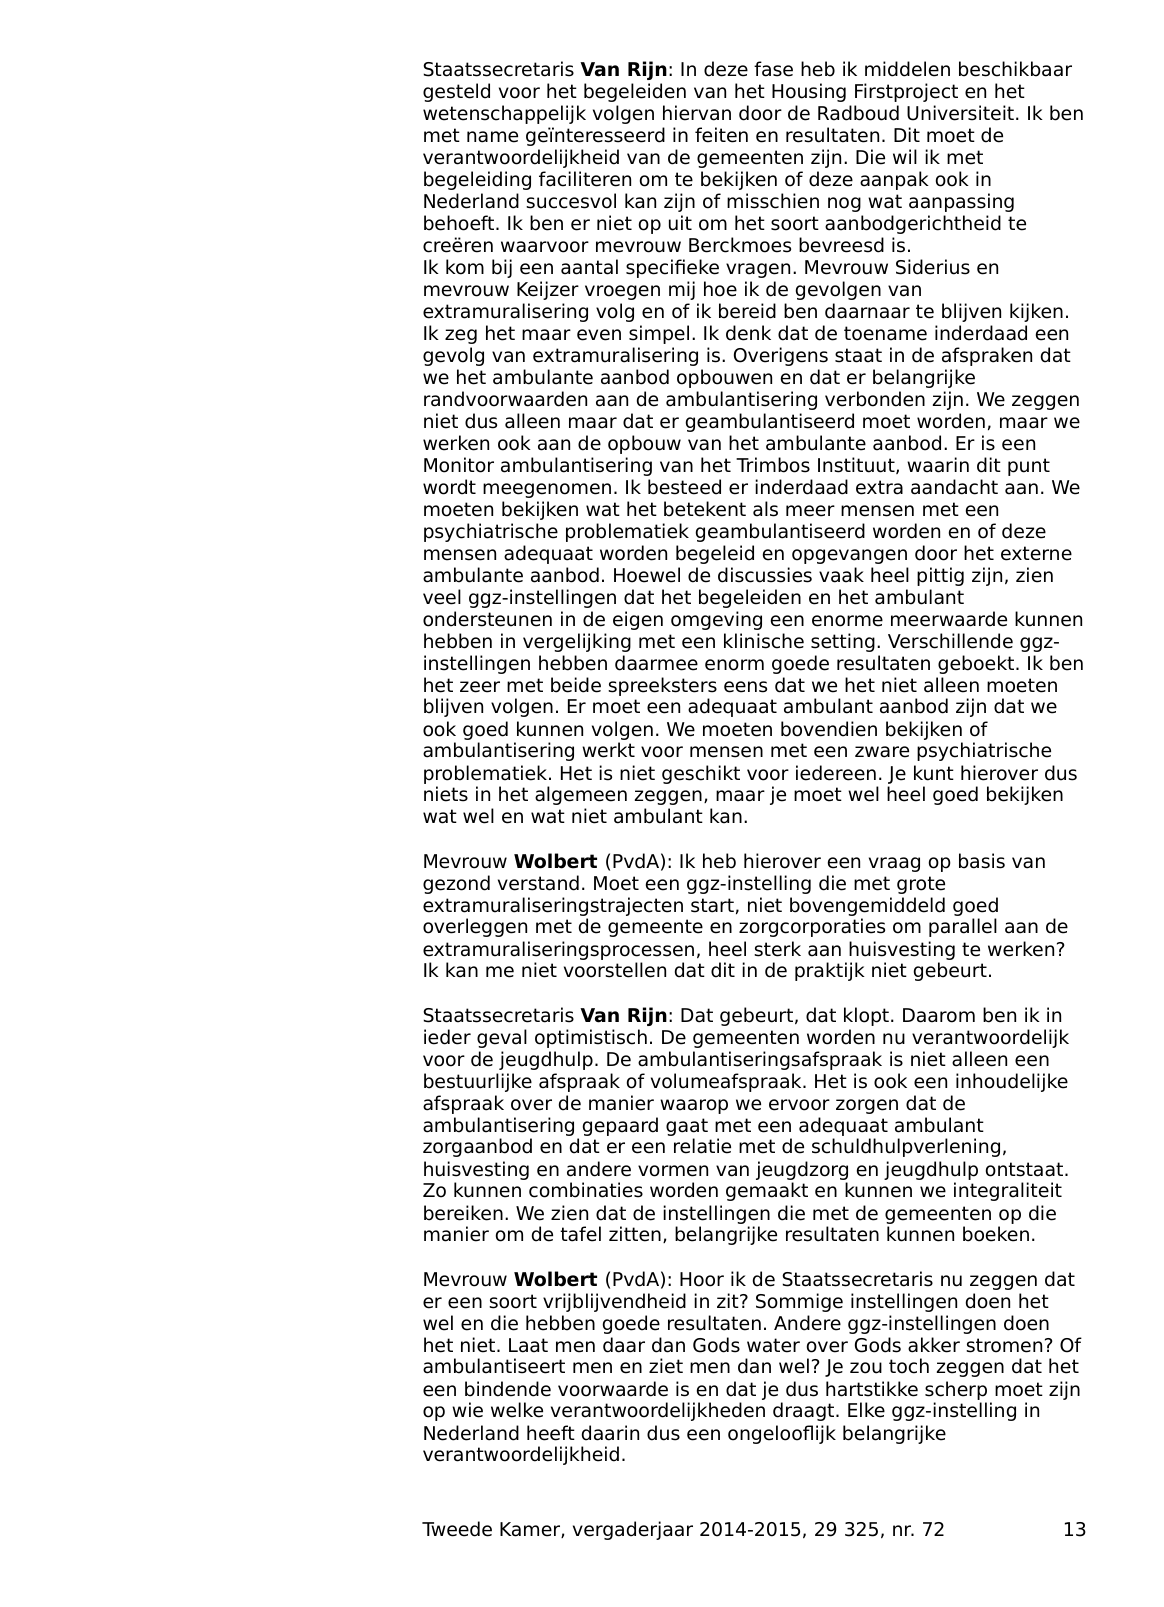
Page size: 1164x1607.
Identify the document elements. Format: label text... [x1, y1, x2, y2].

text Staatssecretaris Van Rijn: Dat gebeurt, dat klopt. Daarom ben ik in ieder geval optimistisch. De gemeenten worden nu verantwoordelijk voor de jeugdhulp. De ambulantiseringsafspraak is niet alleen een bestuurlijke afspraak of volumeafspraak. Het is ook een inhoudelijke afspraak over de manier waarop we ervoor zorgen dat de ambulantisering gepaard gaat met een adequaat ambulant zorgaanbod en dat er een relatie met de schuldhulpverlening, huisvesting en andere vormen van jeugdzorg en jeugdhulp ontstaat. Zo kunnen combinaties worden gemaakt en kunnen we integraliteit bereiken. We zien dat de instellingen die met de gemeenten op die manier om de tafel zitten, belangrijke resultaten kunnen boeken. [422, 1004, 1087, 1246]
text Mevrouw Wolbert (PvdA): Hoor ik de Staatssecretaris nu zeggen dat er een soort vrijblijvendheid in zit? Sommige instellingen doen het wel en die hebben goede resultaten. Andere ggz-instellingen doen het niet. Laat men daar dan Gods water over Gods akker stromen? Of ambulantiseert men en ziet men dan wel? Je zou toch zeggen dat het een bindende voorwaarde is en dat je dus hartstikke scherp moet zijn op wie welke verantwoordelijkheden draagt. Elke ggz-instelling in Nederland heeft daarin dus een ongelooflijk belangrijke verantwoordelijkheid. [422, 1268, 1087, 1466]
text Staatssecretaris Van Rijn: In deze fase heb ik middelen beschikbaar gesteld voor het begeleiden van het Housing Firstproject en het wetenschappelijk volgen hiervan door de Radboud Universiteit. Ik ben met name geïnteresseerd in feiten en resultaten. Dit moet de verantwoordelijkheid van de gemeenten zijn. Die wil ik met begeleiding faciliteren om te bekijken of deze aanpak ook in Nederland succesvol kan zijn of misschien nog wat aanpassing behoeft. Ik ben er niet op uit om het soort aanbodgerichtheid te creëren waarvoor mevrouw Berckmoes bevreesd is. [422, 59, 1087, 257]
text Ik kom bij een aantal specifieke vragen. Mevrouw Siderius en mevrouw Keijzer vroegen mij hoe ik de gevolgen van extramuralisering volg en of ik bereid ben daarnaar te blijven kijken. Ik zeg het maar even simpel. Ik denk dat de toename inderdaad een gevolg van extramuralisering is. Overigens staat in de afspraken dat we het ambulante aanbod opbouwen en dat er belangrijke randvoorwaarden aan de ambulantisering verbonden zijn. We zeggen niet dus alleen maar dat er geambulantiseerd moet worden, maar we werken ook aan de opbouw van het ambulante aanbod. Er is een Monitor ambulantisering van het Trimbos Instituut, waarin dit punt wordt meegenomen. Ik besteed er inderdaad extra aandacht aan. We moeten bekijken wat het betekent als meer mensen met een psychiatrische problematiek geambulantiseerd worden en of deze mensen adequaat worden begeleid en opgevangen door het externe ambulante aanbod. Hoewel de discussies vaak heel pittig zijn, zien veel ggz-instellingen dat het begeleiden en het ambulant ondersteunen in de eigen omgeving een enorme meerwaarde kunnen hebben in vergelijking met een klinische setting. Verschillende ggz-instellingen hebben daarmee enorm goede resultaten geboekt. Ik ben het zeer met beide spreeksters eens dat we het niet alleen moeten blijven volgen. Er moet een adequaat ambulant aanbod zijn dat we ook goed kunnen volgen. We moeten bovendien bekijken of ambulantisering werkt voor mensen met een zware psychiatrische problematiek. Het is niet geschikt voor iedereen. Je kunt hierover dus niets in het algemeen zeggen, maar je moet wel heel goed bekijken wat wel en wat niet ambulant kan. [422, 257, 1087, 828]
text Mevrouw Wolbert (PvdA): Ik heb hierover een vraag op basis van gezond verstand. Moet een ggz-instelling die met grote extramuraliseringstrajecten start, niet bovengemiddeld goed overleggen met de gemeente en zorgcorporaties om parallel aan de extramuraliseringsprocessen, heel sterk aan huisvesting te werken? Ik kan me niet voorstellen dat dit in de praktijk niet gebeurt. [422, 851, 1087, 982]
